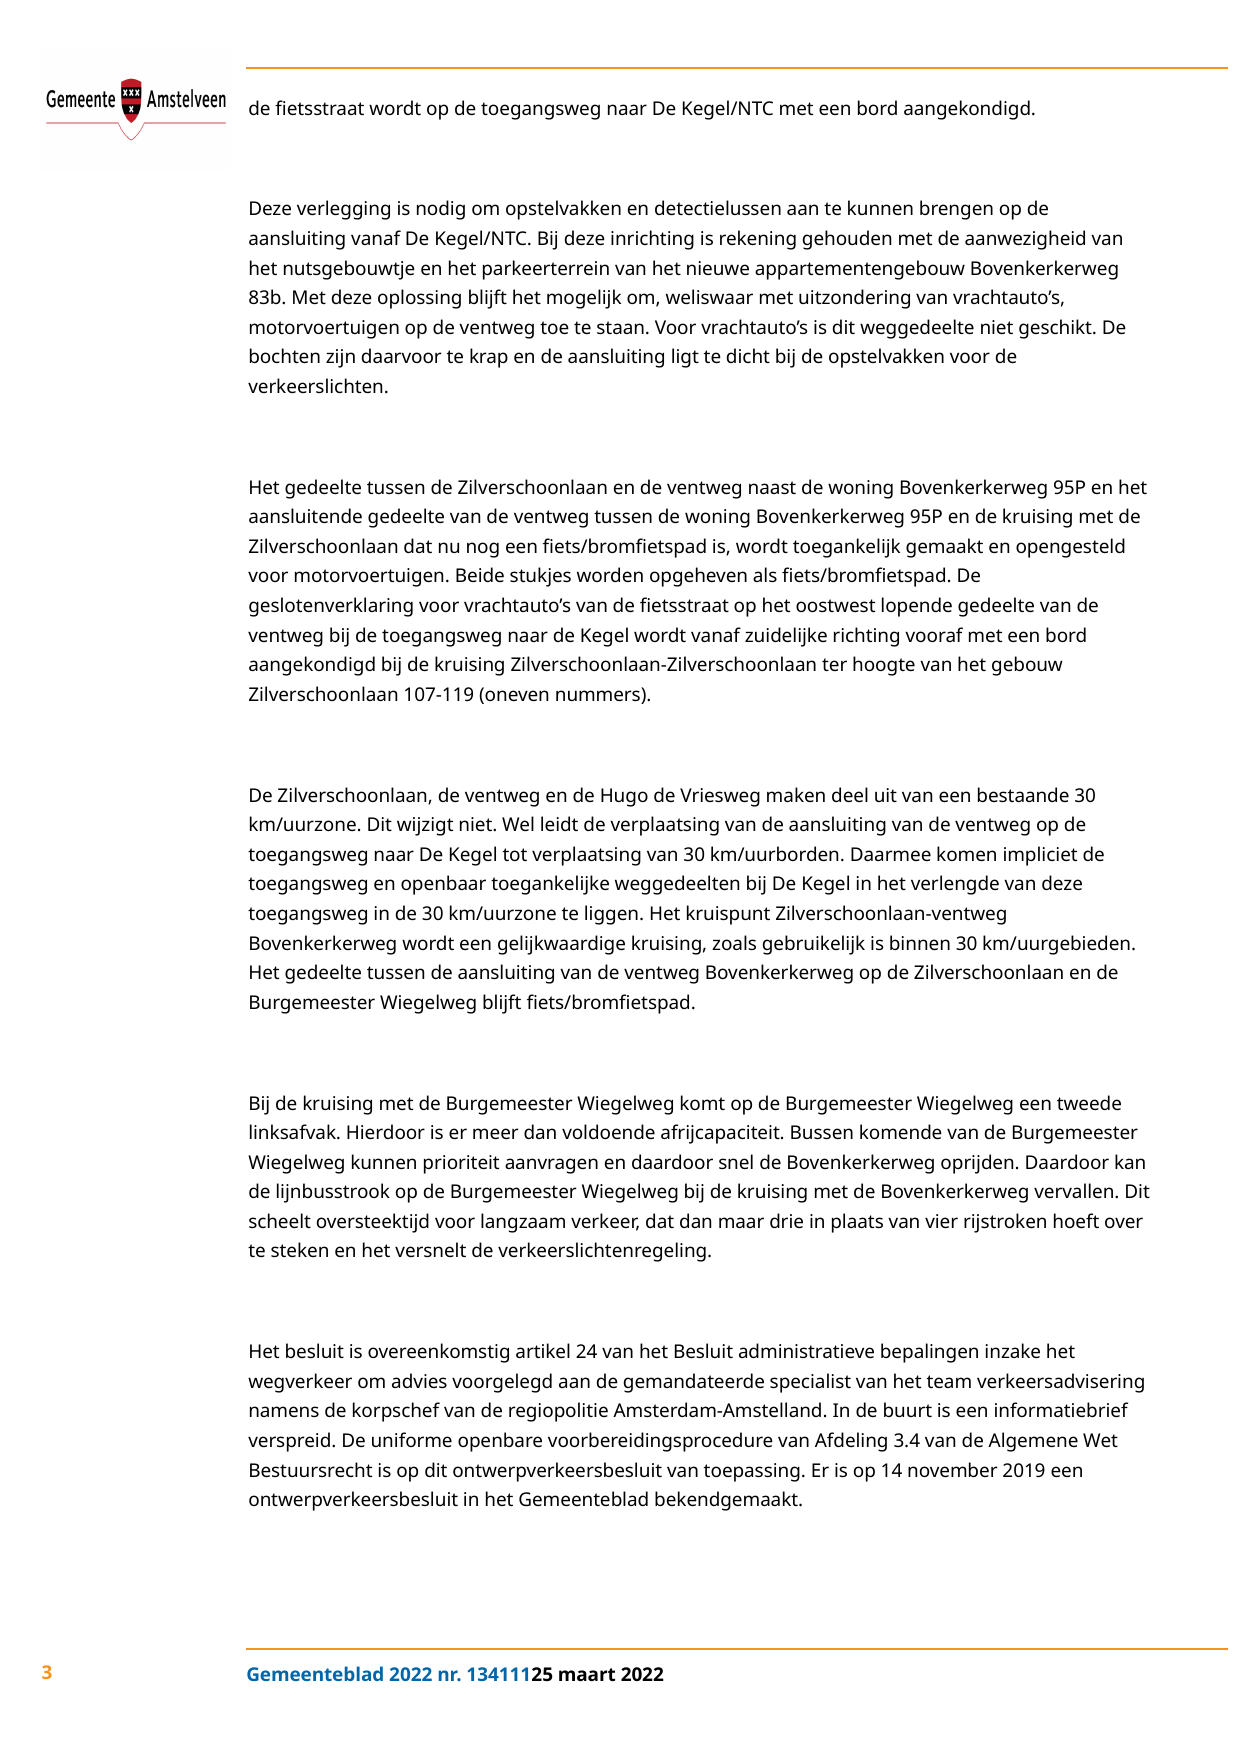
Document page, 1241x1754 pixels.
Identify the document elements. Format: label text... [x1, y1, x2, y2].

text Het gedeelte tussen de Zilverschoonlaan en de ventweg naast de woning Bovenkerkerweg 95P en het aansluitende gedeelte van de ventweg tussen de woning Bovenkerkerweg 95P en de kruising met de Zilverschoonlaan dat nu nog een fiets/bromfietspad is, wordt toegankelijk gemaakt en opengesteld voor motorvoertuigen. Beide stukjes worden opgeheven als fiets/bromfietspad. De geslotenverklaring voor vrachtauto’s van de fietsstraat op het oostwest lopende gedeelte van de ventweg bij de toegangsweg naar de Kegel wordt vanaf zuidelijke richting vooraf met een bord aangekondigd bij de kruising Zilverschoonlaan-Zilverschoonlaan ter hoogte van het gebouw Zilverschoonlaan 107-119 (oneven nummers). [248, 474, 1152, 707]
text Het besluit is overeenkomstig artikel 24 van het Besluit administratieve bepalingen inzake het wegverkeer om advies voorgelegd aan de gemandateerde specialist van het team verkeersadvisering namens de korpschef van de regiopolitie Amsterdam-Amstelland. In de buurt is een informatiebrief verspreid. De uniforme openbare voorbereidingsprocedure van Afdeling 3.4 van de Algemene Wet Bestuursrecht is op dit ontwerpverkeersbesluit van toepassing. Er is op 14 november 2019 een ontwerpverkeersbesluit in het Gemeenteblad bekendgemaakt. [248, 1338, 1152, 1512]
text Bij de kruising met de Burgemeester Wiegelweg komt op de Burgemeester Wiegelweg een tweede linksafvak. Hierdoor is er meer dan voldoende afrijcapaciteit. Bussen komende van de Burgemeester Wiegelweg kunnen prioriteit aanvragen en daardoor snel de Bovenkerkerweg oprijden. Daardoor kan de lijnbusstrook op de Burgemeester Wiegelweg bij de kruising met de Bovenkerkerweg vervallen. Dit scheelt oversteektijd voor langzaam verkeer, dat dan maar drie in plaats van vier rijstroken hoeft over te steken en het versnelt de verkeerslichtenregeling. [248, 1090, 1152, 1263]
text Deze verlegging is nodig om opstelvakken en detectielussen aan te kunnen brengen op de aansluiting vanaf De Kegel/NTC. Bij deze inrichting is rekening gehouden met de aanwezigheid van het nutsgebouwtje en het parkeerterrein van het nieuwe appartementengebouw Bovenkerkerweg 83b. Met deze oplossing blijft het mogelijk om, weliswaar met uitzondering van vrachtauto’s, motorvoertuigen op de ventweg toe te staan. Voor vrachtauto’s is dit weggedeelte niet geschikt. De bochten zijn daarvoor te krap en de aansluiting ligt te dicht bij de opstelvakken voor de verkeerslichten. [248, 196, 1152, 399]
text de fietsstraat wordt op de toegangsweg naar De Kegel/NTC met een bord aangekondigd. [248, 95, 1152, 121]
picture [41, 47, 231, 172]
text De Zilverschoonlaan, de ventweg en de Hugo de Vriesweg maken deel uit van een bestaande 30 km/uurzone. Dit wijzigt niet. Wel leidt de verplaatsing van de aansluiting van de ventweg op de toegangsweg naar De Kegel tot verplaatsing van 30 km/uurborden. Daarmee komen impliciet de toegangsweg en openbaar toegankelijke weggedeelten bij De Kegel in het verlengde van deze toegangsweg in de 30 km/uurzone te liggen. Het kruispunt Zilverschoonlaan-ventweg Bovenkerkerweg wordt een gelijkwaardige kruising, zoals gebruikelijk is binnen 30 km/uurgebieden. Het gedeelte tussen de aansluiting van de ventweg Bovenkerkerweg op de Zilverschoonlaan en de Burgemeester Wiegelweg blijft fiets/bromfietspad. [248, 782, 1152, 1015]
